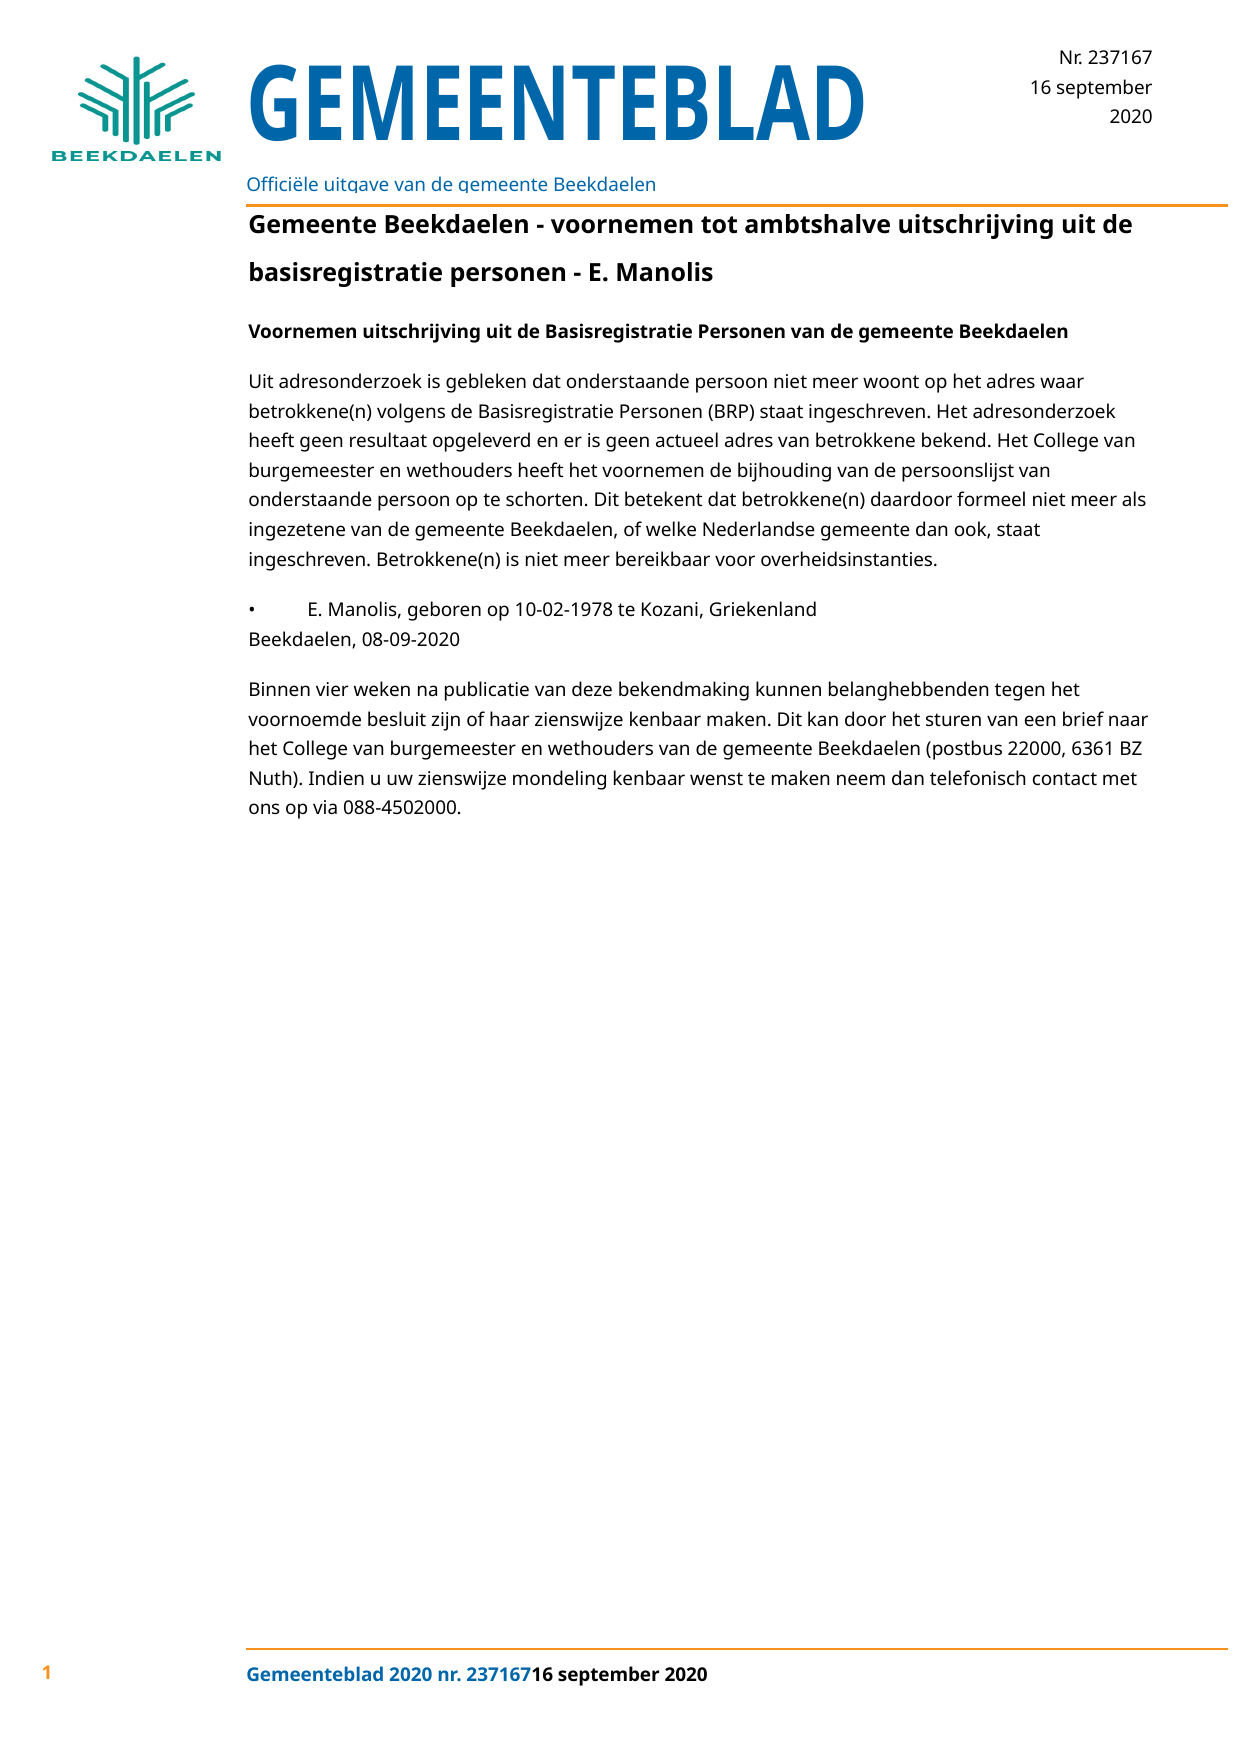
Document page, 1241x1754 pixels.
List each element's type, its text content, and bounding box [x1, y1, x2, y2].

text Beekdaelen, 08-09-2020 [248, 626, 1152, 652]
list E. Manolis, geboren op 10-02-1978 te Kozani, Griekenland [248, 596, 1152, 622]
text Binnen vier weken na publicatie van deze bekendmaking kunnen belanghebbenden tegen het voornoemde besluit zijn of haar zienswijze kenbaar maken. Dit kan door het sturen van een brief naar het College van burgemeester en wethouders van de gemeente Beekdaelen (postbus 22000, 6361 BZ Nuth). Indien u uw zienswijze mondeling kenbaar wenst te maken neem dan telefonisch contact met ons op via 088-4502000. [248, 676, 1152, 820]
text Uit adresonderzoek is gebleken dat onderstaande persoon niet meer woont op het adres waar betrokkene(n) volgens de Basisregistratie Personen (BRP) staat ingeschreven. Het adresonderzoek heeft geen resultaat opgeleverd en er is geen actueel adres van betrokkene bekend. Het College van burgemeester en wethouders heeft het voornemen de bijhouding van de persoonslijst van onderstaande persoon op te schorten. Dit betekent dat betrokkene(n) daardoor formeel niet meer als ingezetene van de gemeente Beekdaelen, of welke Nederlandse gemeente dan ook, staat ingeschreven. Betrokkene(n) is niet meer bereikbaar voor overheidsinstanties. [248, 368, 1152, 572]
text Gemeente Beekdaelen - voornemen tot ambtshalve uitschrijving uit de basisregistratie personen - E. Manolis [248, 207, 1152, 288]
text Voornemen uitschrijving uit de Basisregistratie Personen van de gemeente Beekdaelen [248, 318, 1152, 344]
picture [41, 47, 231, 172]
